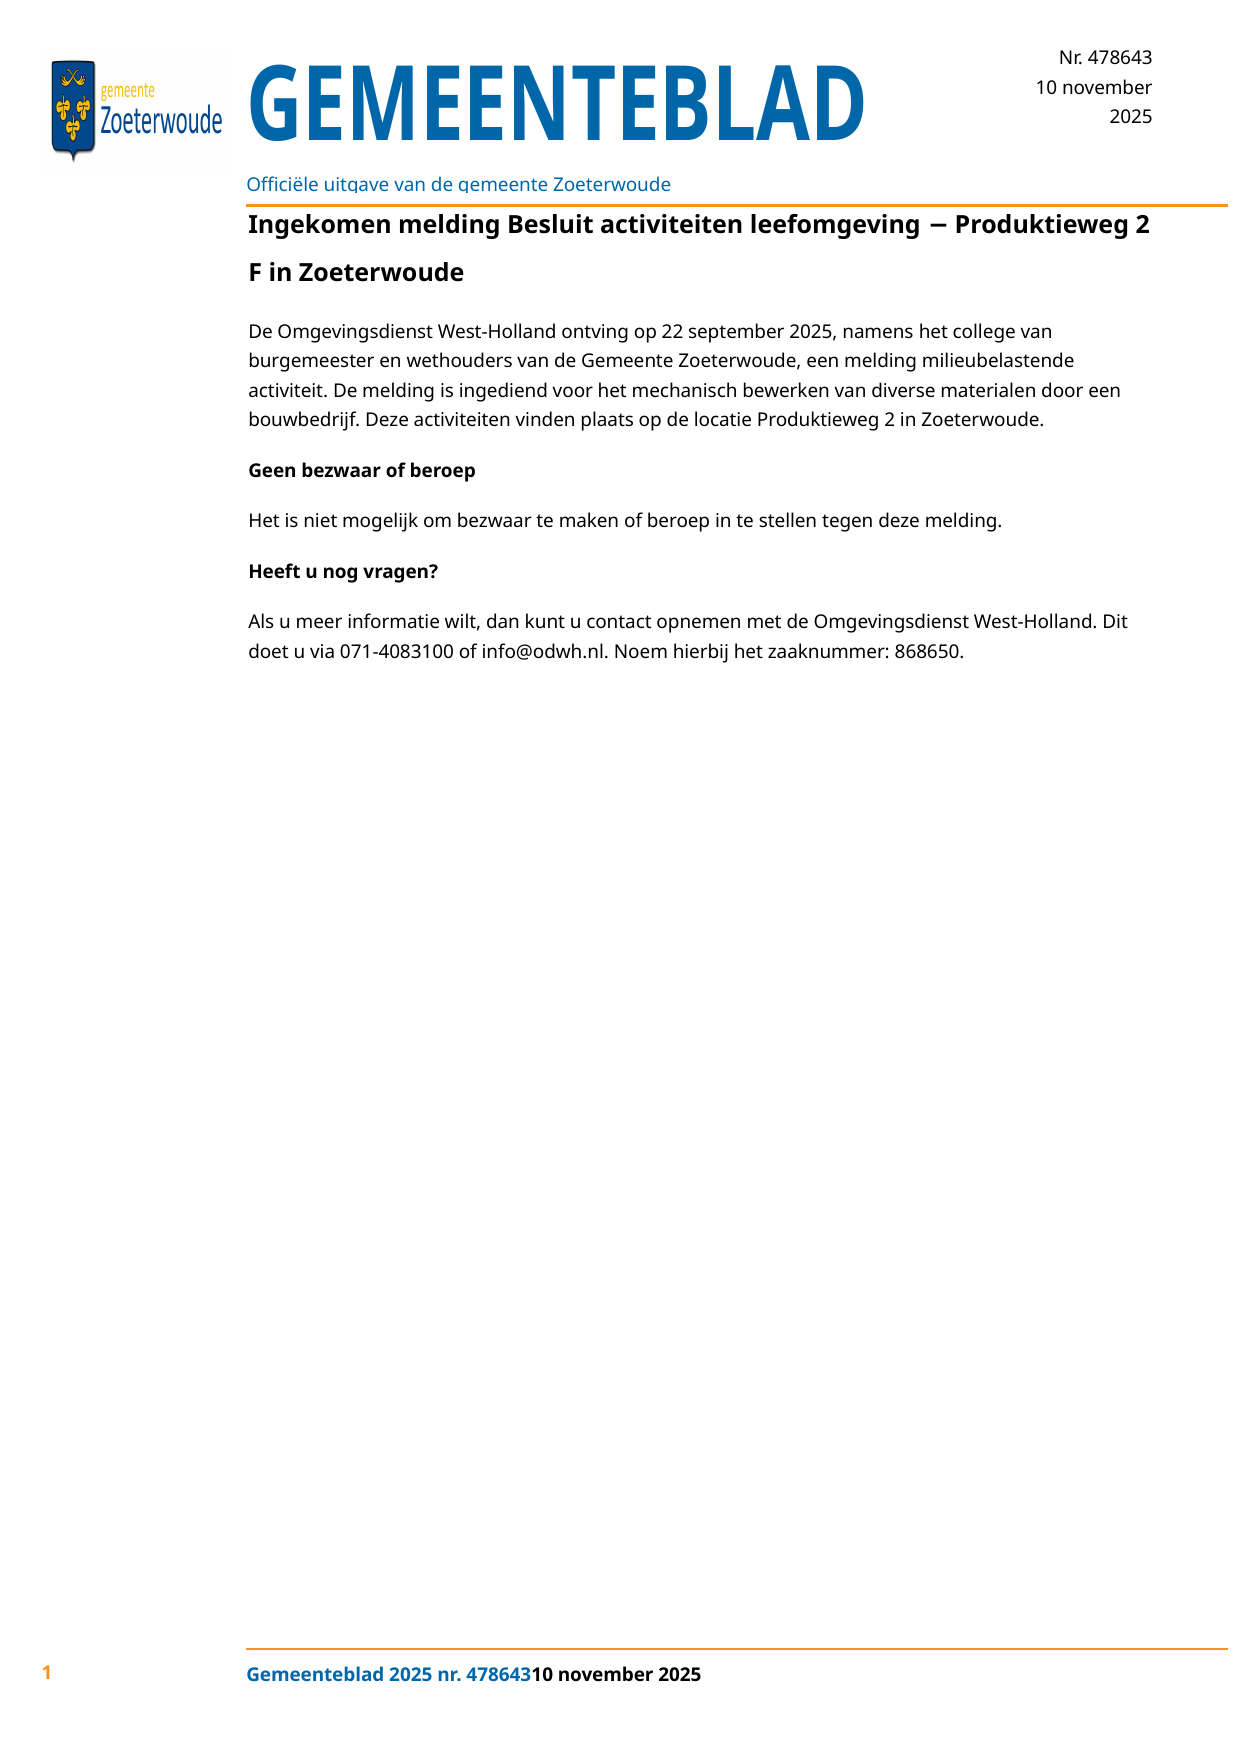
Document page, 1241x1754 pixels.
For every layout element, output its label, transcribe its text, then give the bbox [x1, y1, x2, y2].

text Het is niet mogelijk om bezwaar te maken of beroep in te stellen tegen deze melding. [248, 507, 1152, 533]
text De Omgevingsdienst West-Holland ontving op 22 september 2025, namens het college van burgemeester en wethouders van de Gemeente Zoeterwoude, een melding milieubelastende activiteit. De melding is ingediend voor het mechanisch bewerken van diverse materialen door een bouwbedrijf. Deze activiteiten vinden plaats op de locatie Produktieweg 2 in Zoeterwoude. [248, 318, 1152, 432]
text Heeft u nog vragen? [248, 558, 1152, 584]
text Als u meer informatie wilt, dan kunt u contact opnemen met de Omgevingsdienst West-Holland. Dit doet u via 071‑4083100 of info@odwh.nl. Noem hierbij het zaaknummer: 868650. [248, 608, 1152, 664]
picture [41, 47, 231, 172]
text Geen bezwaar of beroep [248, 457, 1152, 483]
text Ingekomen melding Besluit activiteiten leefomgeving − Produktieweg 2 F in Zoeterwoude [248, 207, 1152, 288]
